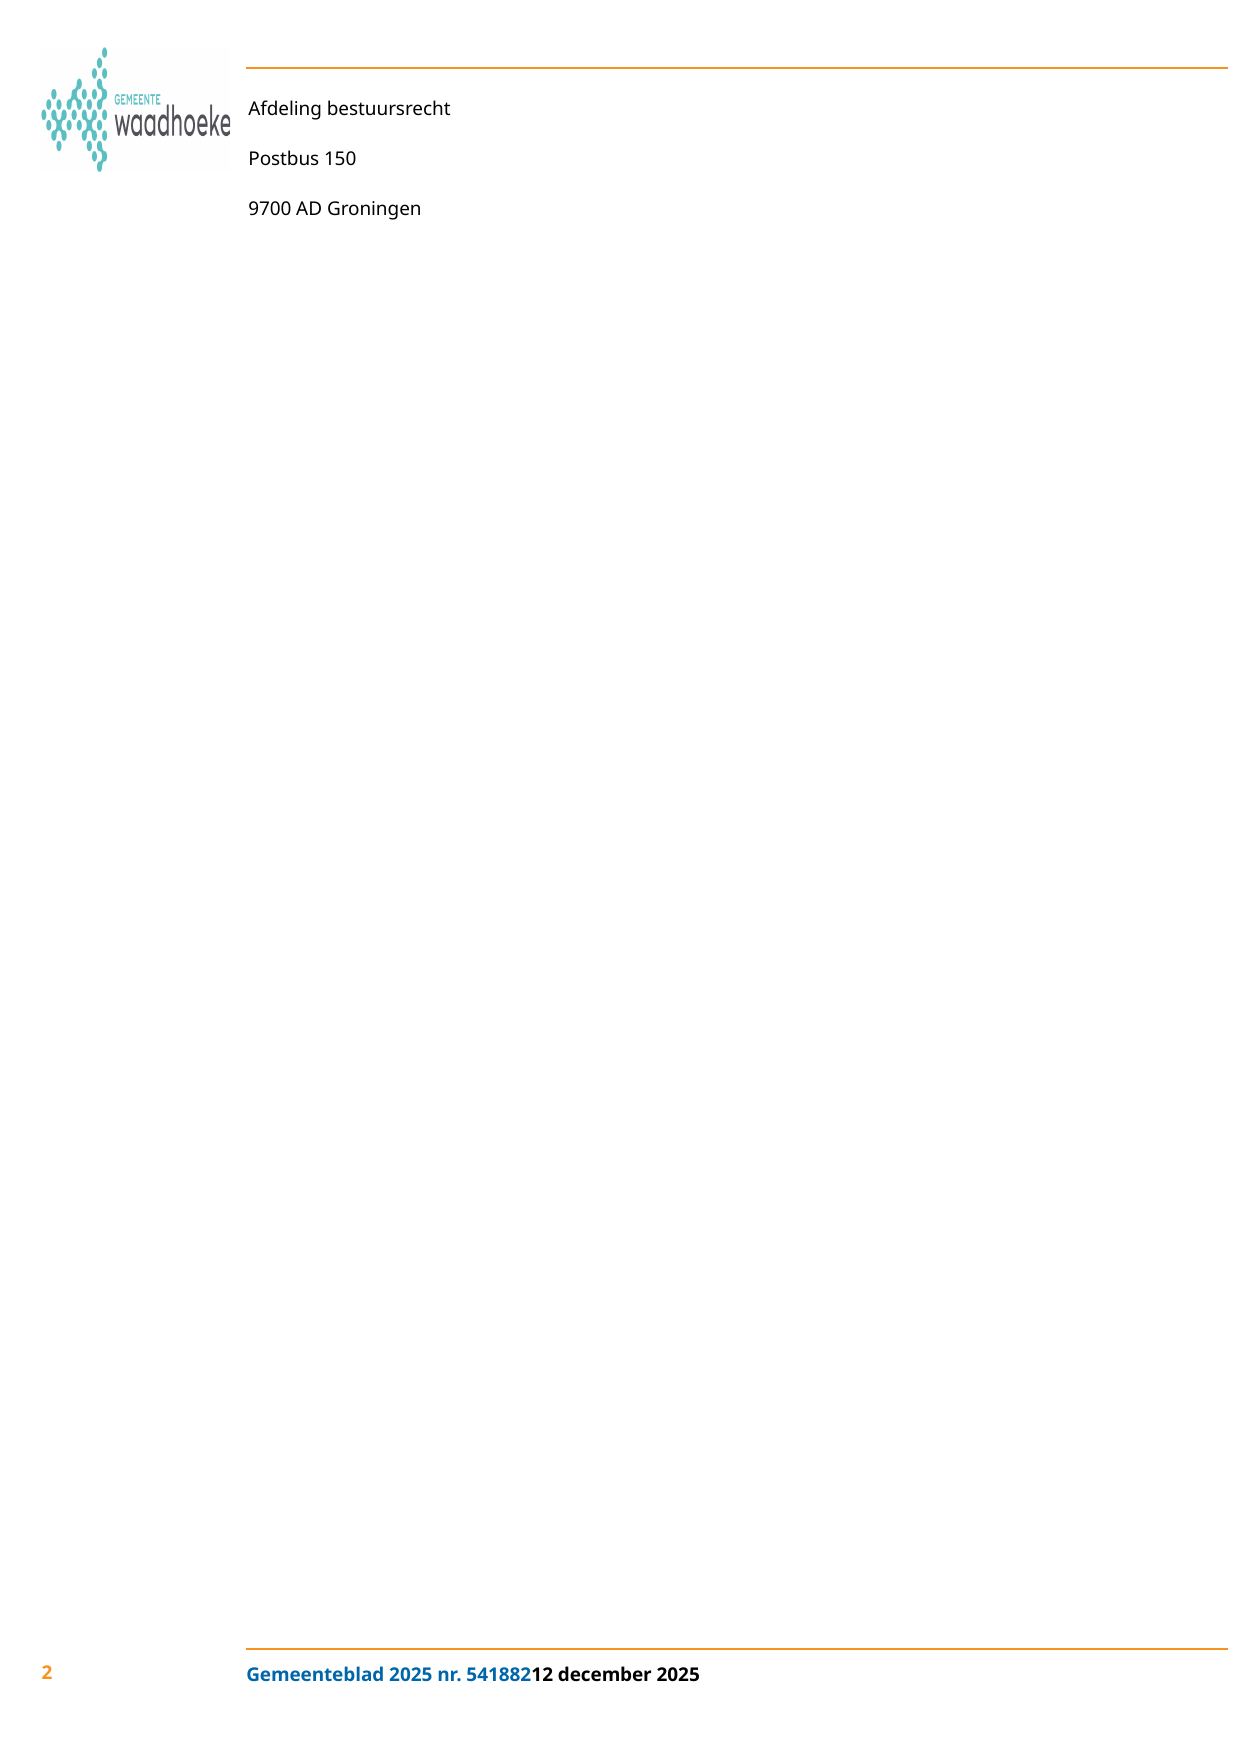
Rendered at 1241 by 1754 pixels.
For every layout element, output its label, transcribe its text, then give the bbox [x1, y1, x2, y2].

text Postbus 150 [248, 145, 1152, 171]
text Afdeling bestuursrecht [248, 95, 1152, 121]
text 9700 AD Groningen [248, 196, 1152, 221]
picture [41, 47, 231, 172]
